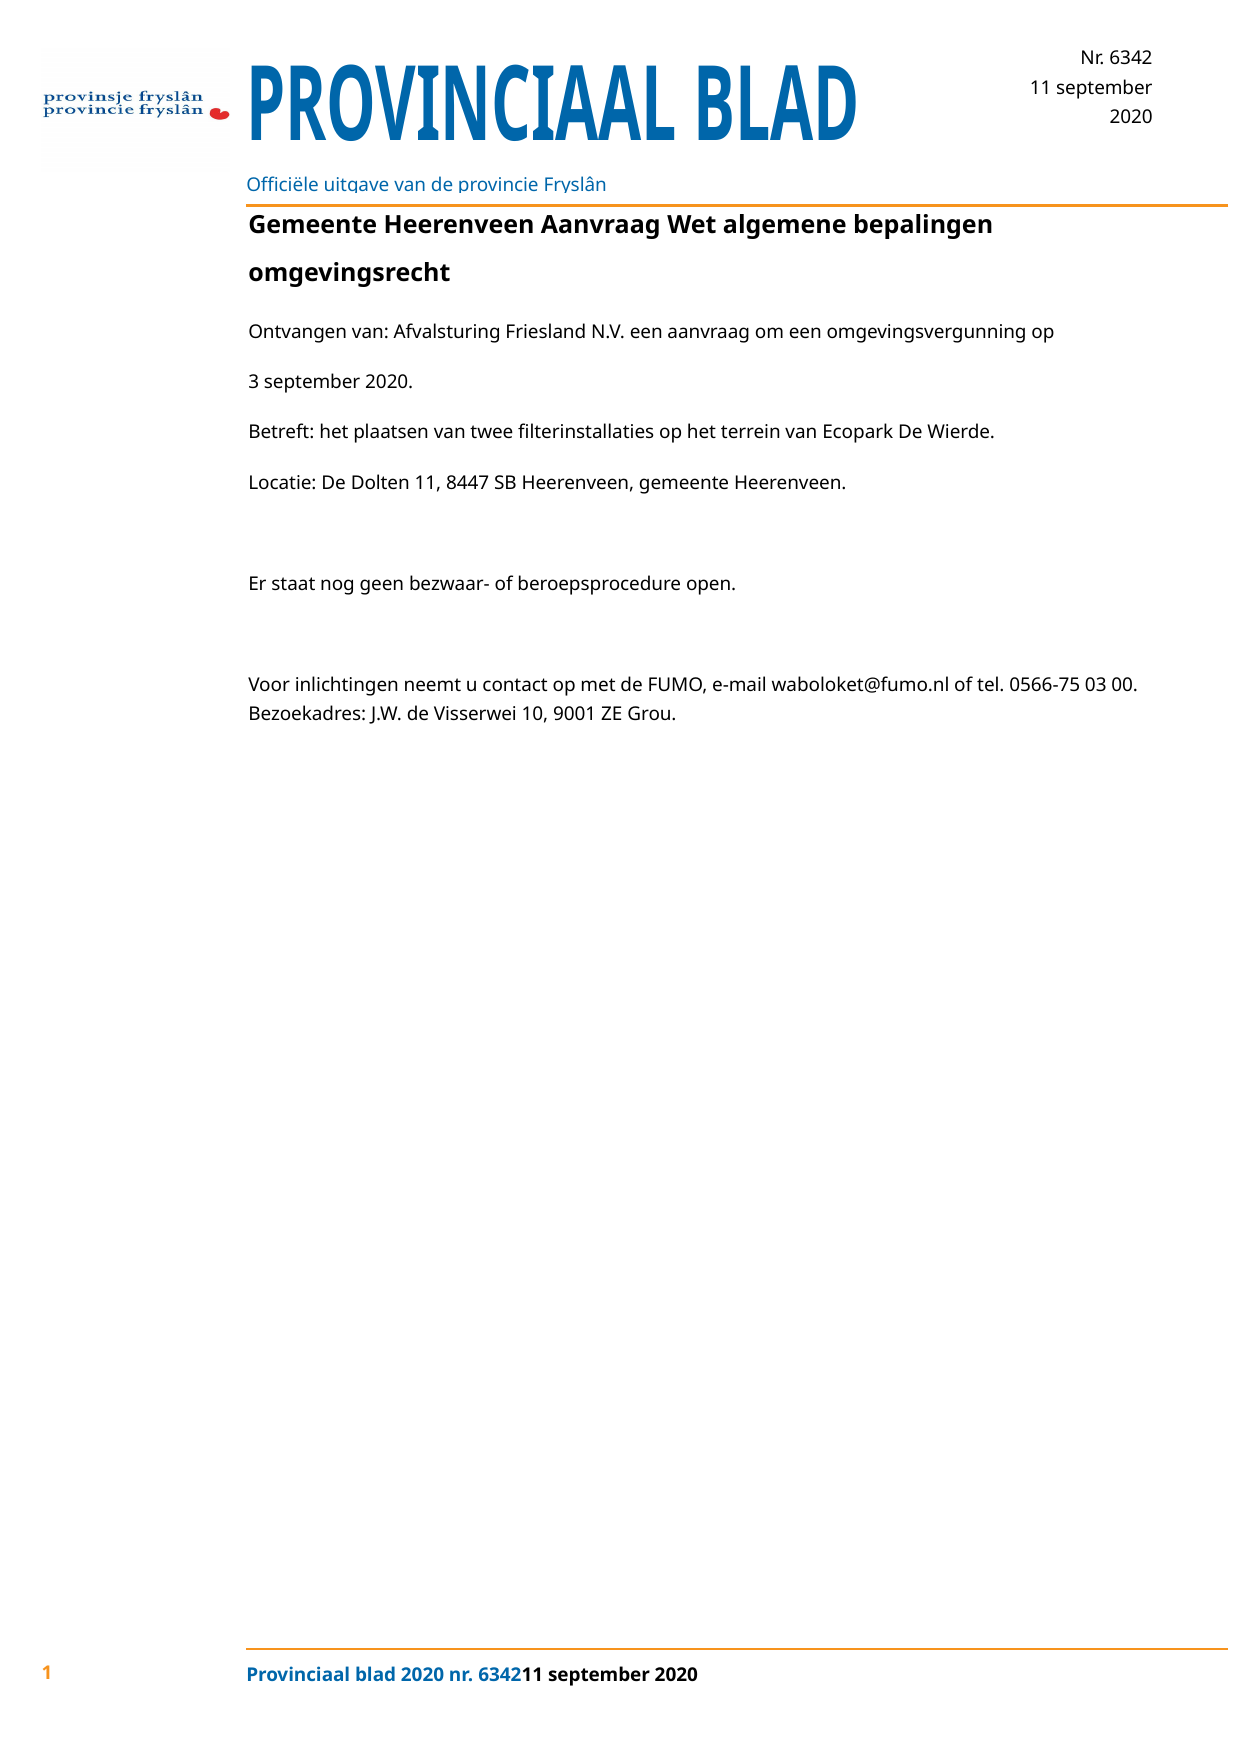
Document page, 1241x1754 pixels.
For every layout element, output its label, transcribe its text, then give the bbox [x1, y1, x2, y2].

text Gemeente Heerenveen Aanvraag Wet algemene bepalingen omgevingsrecht [248, 207, 1152, 288]
text Voor inlichtingen neemt u contact op met de FUMO, e-mail waboloket@fumo.nl of tel. 0566-75 03 00. Bezoekadres: J.W. de Visserwei 10, 9001 ZE Grou. [248, 671, 1152, 726]
text Ontvangen van: Afvalsturing Friesland N.V. een aanvraag om een omgevingsvergunning op [248, 318, 1152, 344]
text Betreft: het plaatsen van twee filterinstallaties op het terrein van Ecopark De Wierde. [248, 419, 1152, 444]
text 3 september 2020. [248, 368, 1152, 394]
text Locatie: De Dolten 11, 8447 SB Heerenveen, gemeente Heerenveen. [248, 469, 1152, 495]
text Er staat nog geen bezwaar- of beroepsprocedure open. [248, 570, 1152, 596]
picture [41, 47, 231, 172]
